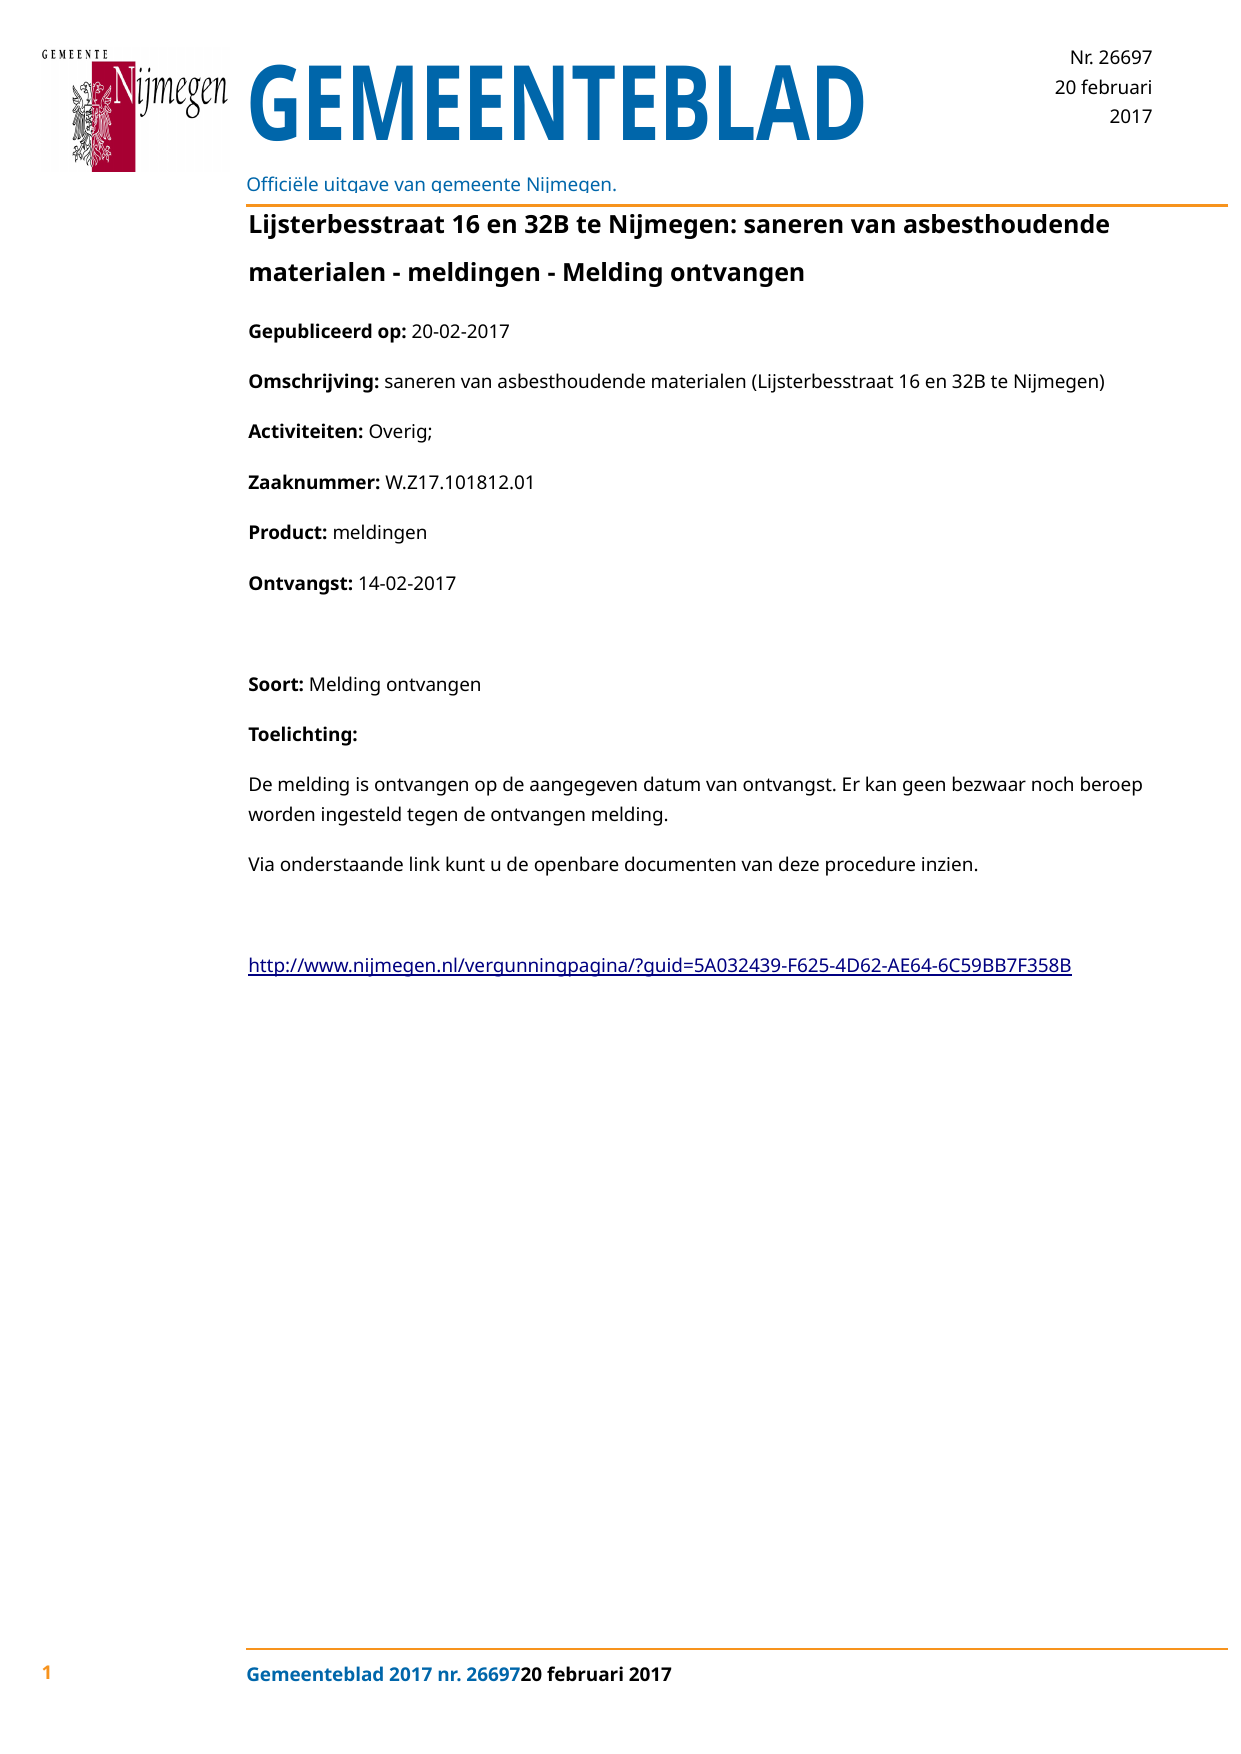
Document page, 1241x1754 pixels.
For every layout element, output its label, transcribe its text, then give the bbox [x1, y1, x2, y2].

text Ontvangst: 14-02-2017 [248, 570, 1152, 596]
picture [41, 47, 231, 172]
text Omschrijving: saneren van asbesthoudende materialen (Lijsterbesstraat 16 en 32B te Nijmegen) [248, 368, 1152, 394]
text Via onderstaande link kunt u de openbare documenten van deze procedure inzien. [248, 852, 1152, 877]
text Gepubliceerd op: 20-02-2017 [248, 318, 1152, 344]
text Product: meldingen [248, 519, 1152, 545]
text Zaaknummer: W.Z17.101812.01 [248, 469, 1152, 495]
text De melding is ontvangen op de aangegeven datum van ontvangst. Er kan geen bezwaar noch beroep worden ingesteld tegen de ontvangen melding. [248, 772, 1152, 827]
text Soort: Melding ontvangen [248, 671, 1152, 697]
text Toelichting: [248, 721, 1152, 747]
text Activiteiten: Overig; [248, 419, 1152, 444]
text Lijsterbesstraat 16 en 32B te Nijmegen: saneren van asbesthoudende materialen - meldingen - Melding ontvangen [248, 207, 1152, 288]
text http://www.nijmegen.nl/vergunningpagina/?guid=5A032439-F625-4D62-AE64-6C59BB7F358B [248, 952, 1152, 978]
